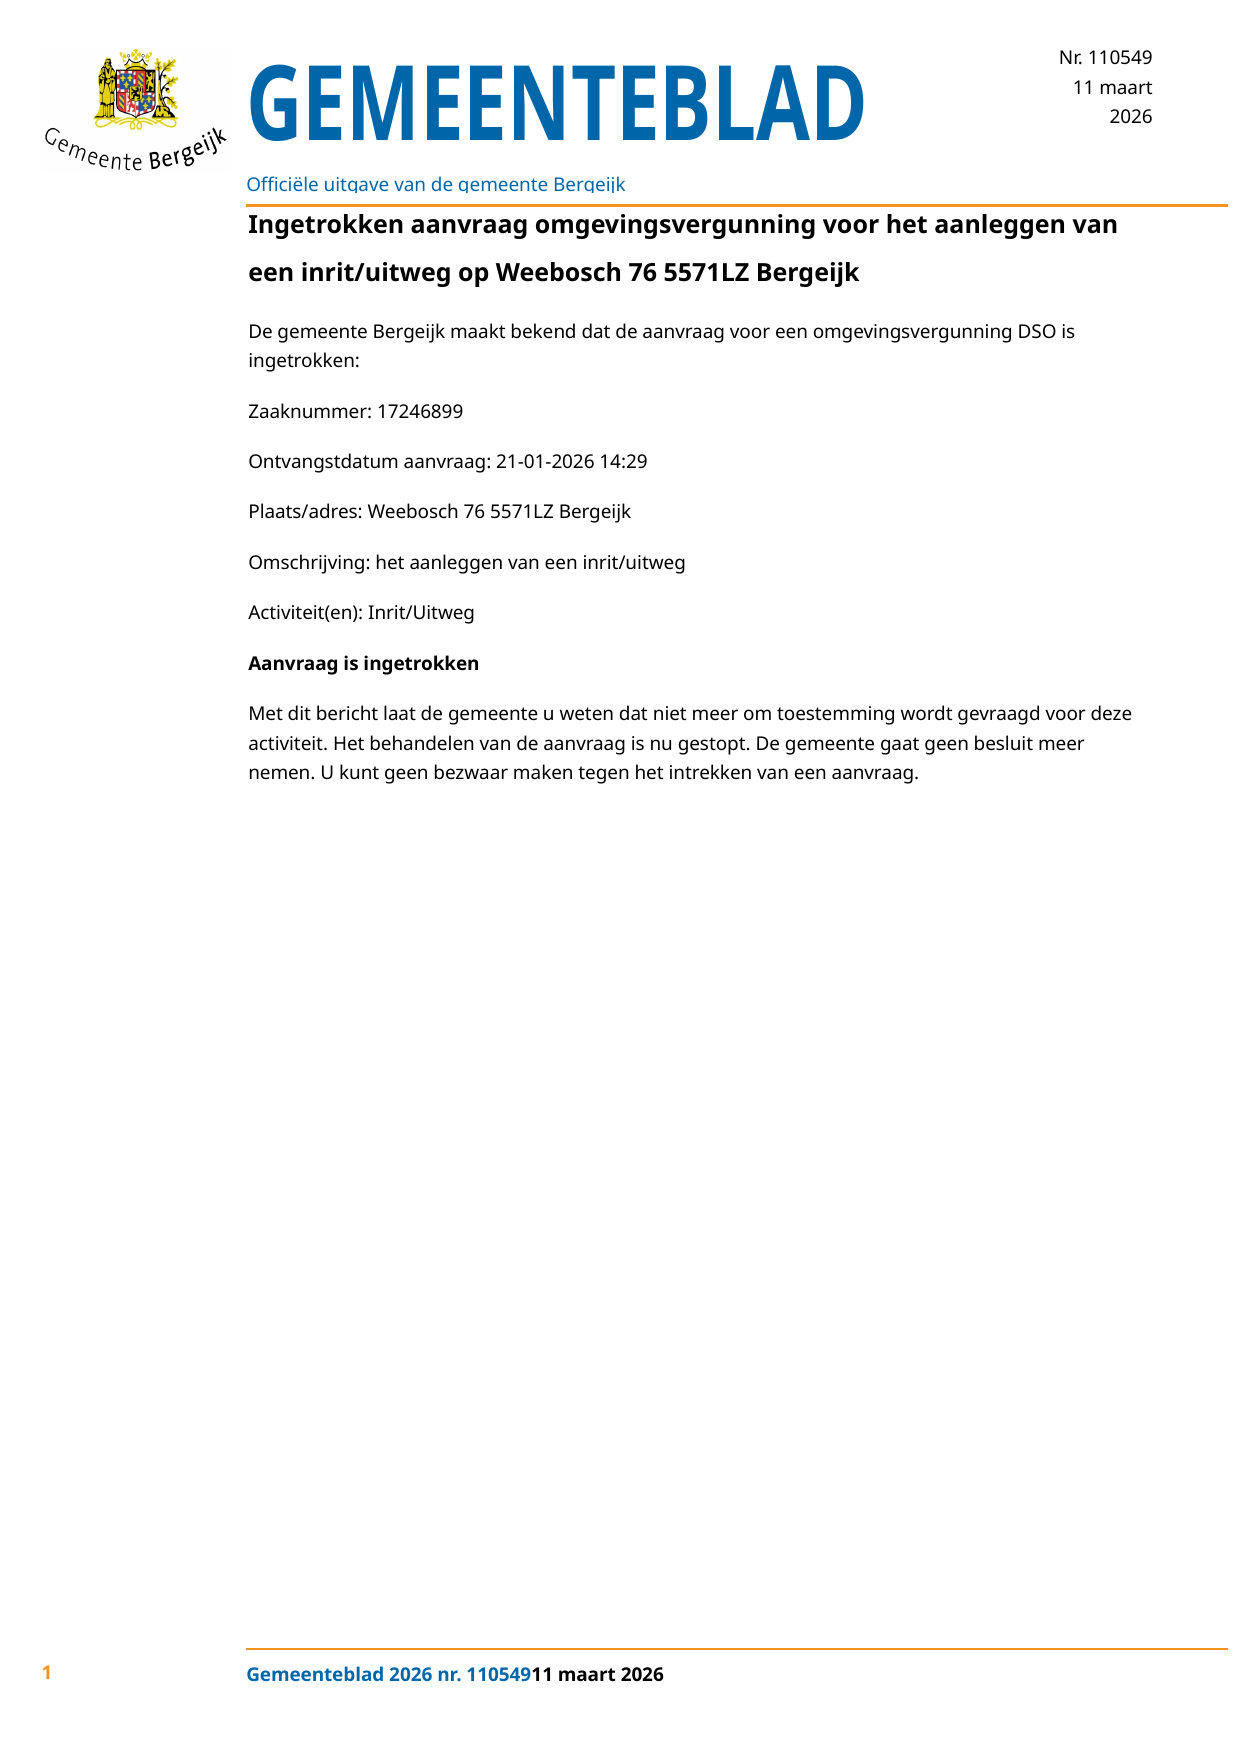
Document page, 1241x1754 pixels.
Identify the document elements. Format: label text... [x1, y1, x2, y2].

text Zaaknummer: 17246899 [248, 398, 1152, 424]
picture [41, 47, 231, 172]
text Ingetrokken aanvraag omgevingsvergunning voor het aanleggen van een inrit/uitweg op Weebosch 76 5571LZ Bergeijk [248, 207, 1152, 288]
text Met dit bericht laat de gemeente u weten dat niet meer om toestemming wordt gevraagd voor deze activiteit. Het behandelen van de aanvraag is nu gestopt. De gemeente gaat geen besluit meer nemen. U kunt geen bezwaar maken tegen het intrekken van een aanvraag. [248, 700, 1152, 785]
text Ontvangstdatum aanvraag: 21-01-2026 14:29 [248, 448, 1152, 474]
text Aanvraag is ingetrokken [248, 650, 1152, 676]
text Omschrijving: het aanleggen van een inrit/uitweg [248, 549, 1152, 575]
text Activiteit(en): Inrit/Uitweg [248, 599, 1152, 625]
text De gemeente Bergeijk maakt bekend dat de aanvraag voor een omgevingsvergunning DSO is ingetrokken: [248, 318, 1152, 373]
text Plaats/adres: Weebosch 76 5571LZ Bergeijk [248, 499, 1152, 524]
